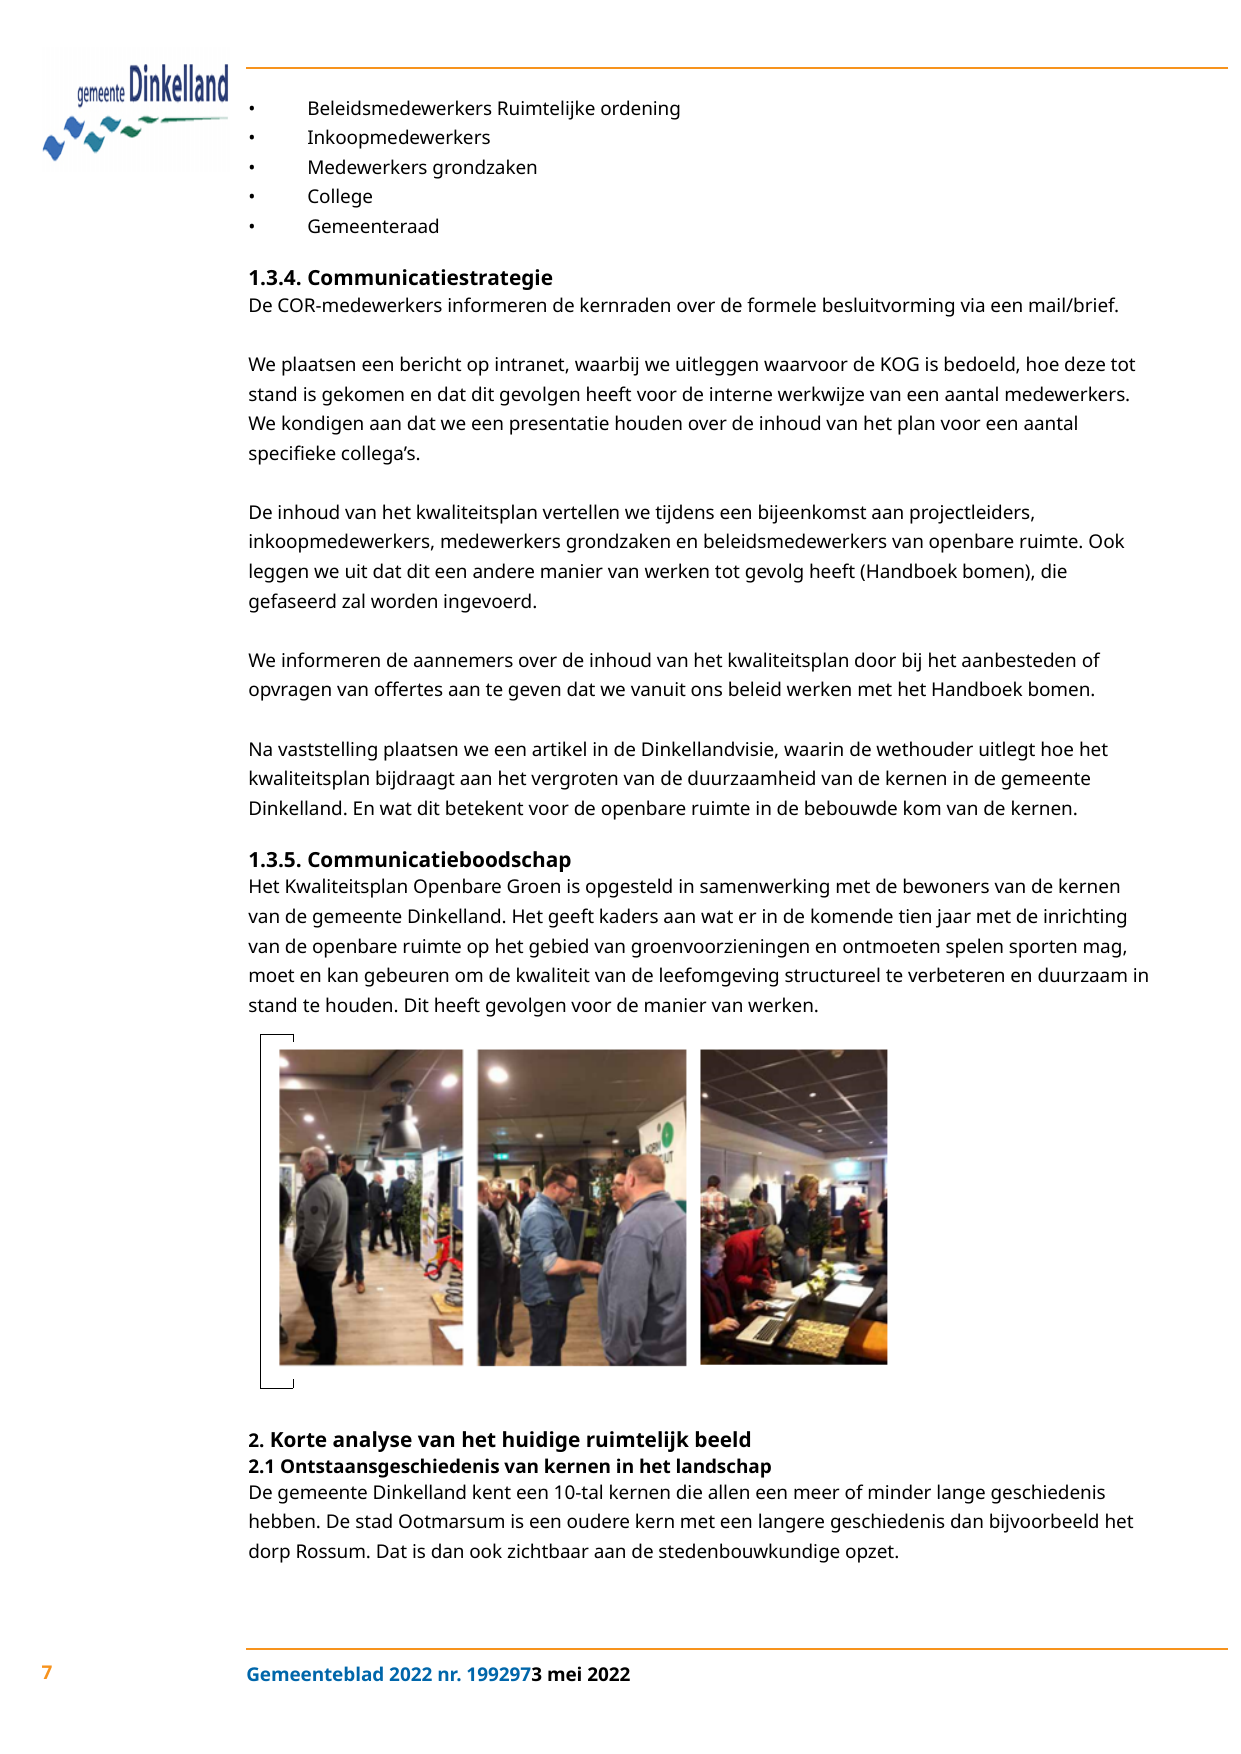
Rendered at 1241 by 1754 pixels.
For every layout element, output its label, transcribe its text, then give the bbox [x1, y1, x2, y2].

picture [268, 1042, 1155, 1379]
text 2. Korte analyse van het huidige ruimtelijk beeld [248, 1425, 1152, 1453]
text 2.1 Ontstaansgeschiedenis van kernen in het landschap [248, 1453, 1152, 1479]
text Het Kwaliteitsplan Openbare Groen is opgesteld in samenwerking met de bewoners van de kernen van de gemeente Dinkelland. Het geeft kaders aan wat er in de komende tien jaar met de inrichting van de openbare ruimte op het gebied van groenvoorzieningen en ontmoeten spelen sporten mag, moet en kan gebeuren om de kwaliteit van de leefomgeving structureel te verbeteren en duurzaam in stand te houden. Dit heeft gevolgen voor de manier van werken. [248, 874, 1152, 1018]
text 1.3.4. Communicatiestrategie [248, 263, 1152, 292]
list Inkoopmedewerkers [248, 124, 1152, 150]
text 1.3.5. Communicatieboodschap [248, 845, 1152, 874]
text De COR-medewerkers informeren de kernraden over de formele besluitvorming via een mail/brief. [248, 292, 1152, 318]
text Na vaststelling plaatsen we een artikel in de Dinkellandvisie, waarin de wethouder uitlegt hoe het kwaliteitsplan bijdraagt aan het vergroten van de duurzaamheid van de kernen in de gemeente Dinkelland. En wat dit betekent voor de openbare ruimte in de bebouwde kom van de kernen. [248, 736, 1152, 821]
text De gemeente Dinkelland kent een 10-tal kernen die allen een meer of minder lange geschiedenis hebben. De stad Ootmarsum is een oudere kern met een langere geschiedenis dan bijvoorbeeld het dorp Rossum. Dat is dan ook zichtbaar aan de stedenbouwkundige opzet. [248, 1479, 1152, 1564]
list College [248, 183, 1152, 209]
list Gemeenteraad [248, 213, 1152, 239]
text De inhoud van het kwaliteitsplan vertellen we tijdens een bijeenkomst aan projectleiders, inkoopmedewerkers, medewerkers grondzaken en beleidsmedewerkers van openbare ruimte. Ook leggen we uit dat dit een andere manier van werken tot gevolg heeft (Handboek bomen), die gefaseerd zal worden ingevoerd. [248, 499, 1152, 613]
picture [41, 47, 231, 172]
list Beleidsmedewerkers Ruimtelijke ordening [248, 95, 1152, 121]
text We informeren de aannemers over de inhoud van het kwaliteitsplan door bij het aanbesteden of opvragen van offertes aan te geven dat we vanuit ons beleid werken met het Handboek bomen. [248, 647, 1152, 702]
list Medewerkers grondzaken [248, 154, 1152, 180]
text We plaatsen een bericht op intranet, waarbij we uitleggen waarvoor de KOG is bedoeld, hoe deze tot stand is gekomen en dat dit gevolgen heeft voor de interne werkwijze van een aantal medewerkers. We kondigen aan dat we een presentatie houden over de inhoud van het plan voor een aantal specifieke collega’s. [248, 351, 1152, 466]
